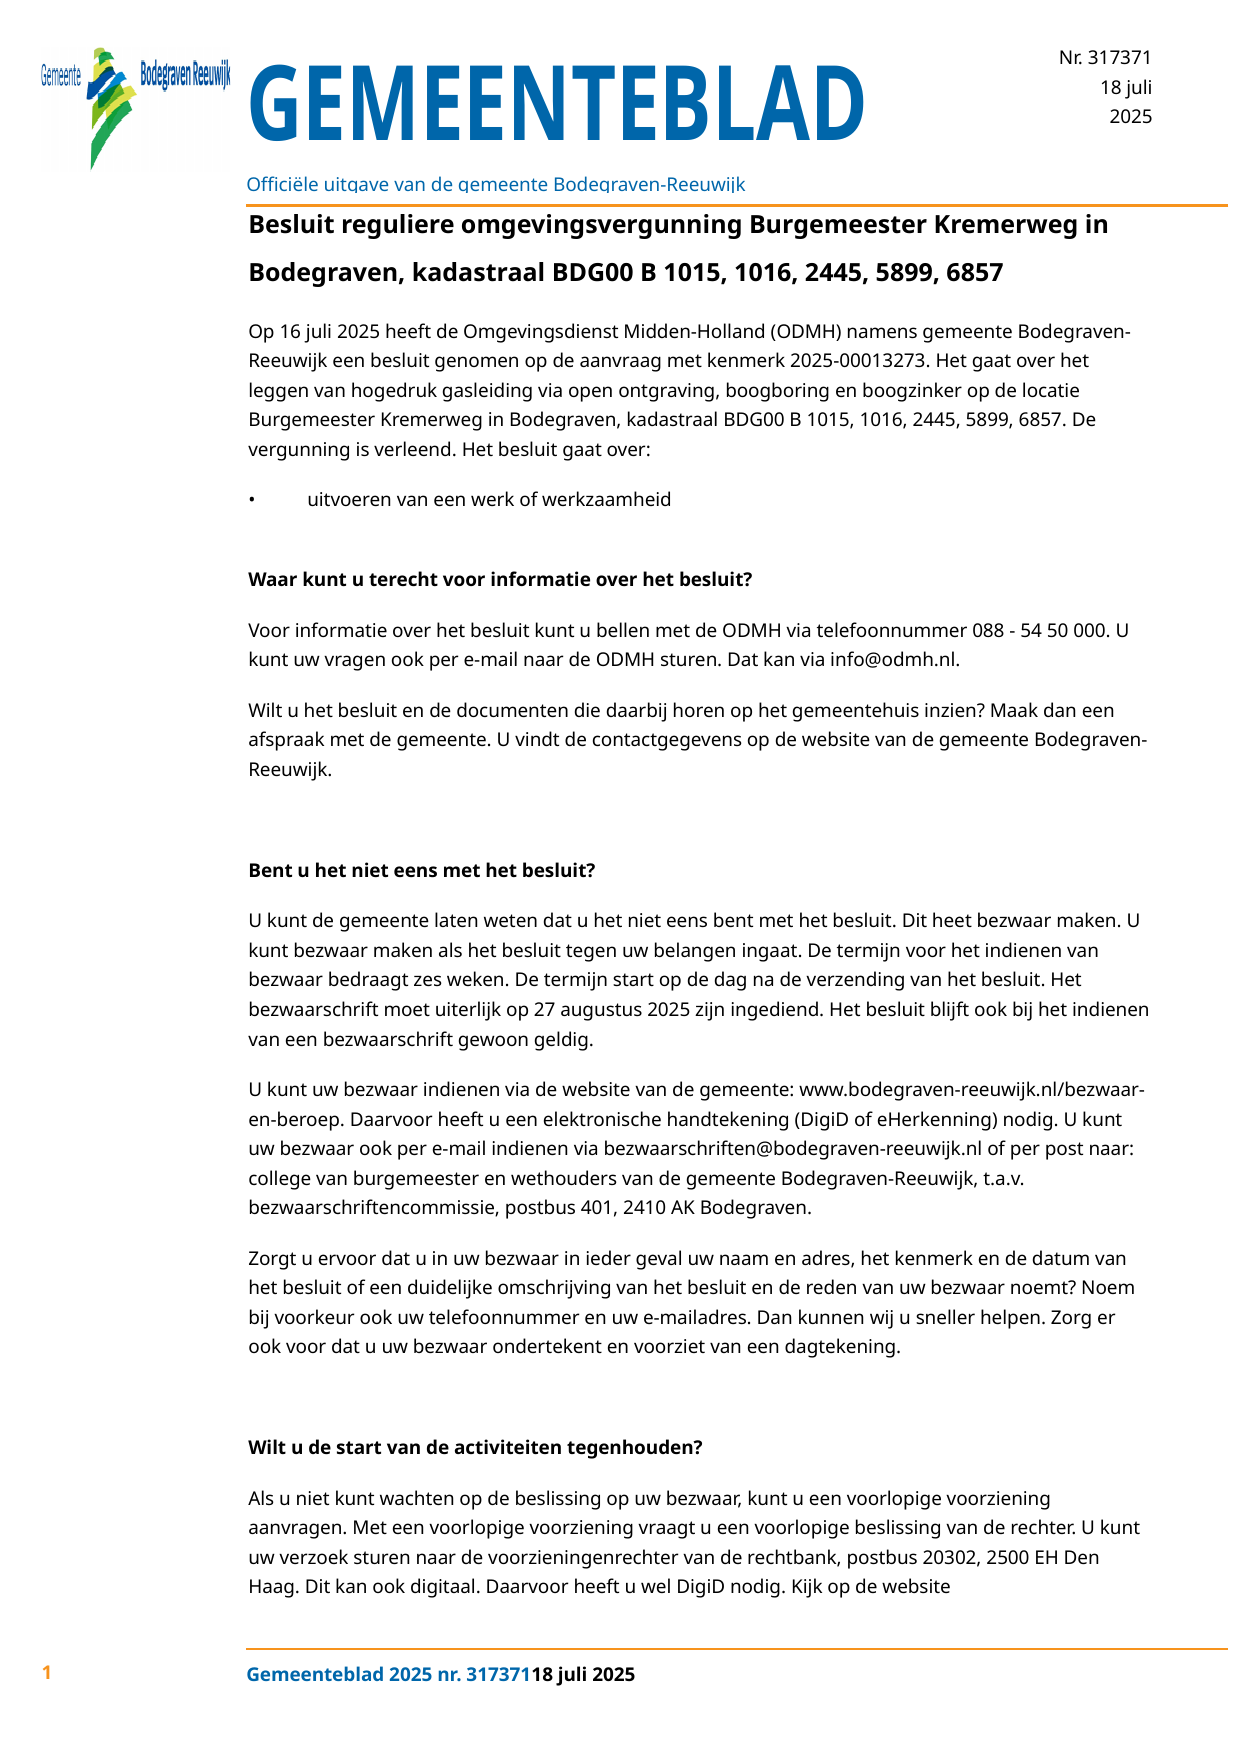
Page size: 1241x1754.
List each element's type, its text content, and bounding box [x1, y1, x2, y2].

text U kunt de gemeente laten weten dat u het niet eens bent met het besluit. Dit heet bezwaar maken. U kunt bezwaar maken als het besluit tegen uw belangen ingaat. De termijn voor het indienen van bezwaar bedraagt zes weken. De termijn start op de dag na de verzending van het besluit. Het bezwaarschrift moet uiterlijk op 27 augustus 2025 zijn ingediend. Het besluit blijft ook bij het indienen van een bezwaarschrift gewoon geldig. [248, 907, 1152, 1052]
text Besluit reguliere omgevingsvergunning Burgemeester Kremerweg in Bodegraven, kadastraal BDG00 B 1015, 1016, 2445, 5899, 6857 [248, 207, 1152, 288]
list uitvoeren van een werk of werkzaamheid [248, 487, 1152, 512]
text Wilt u het besluit en de documenten die daarbij horen op het gemeentehuis inzien? Maak dan een afspraak met de gemeente. U vindt de contactgegevens op de website van de gemeente Bodegraven-Reeuwijk. [248, 697, 1152, 782]
text Voor informatie over het besluit kunt u bellen met de ODMH via telefoonnummer 088 - 54 50 000. U kunt uw vragen ook per e-mail naar de ODMH sturen. Dat kan via info@odmh.nl. [248, 617, 1152, 672]
text Waar kunt u terecht voor informatie over het besluit? [248, 567, 1152, 592]
text U kunt uw bezwaar indienen via de website van de gemeente: www.bodegraven-reeuwijk.nl/bezwaar-en-beroep. Daarvoor heeft u een elektronische handtekening (DigiD of eHerkenning) nodig. U kunt uw bezwaar ook per e-mail indienen via bezwaarschriften@bodegraven-reeuwijk.nl of per post naar: college van burgemeester en wethouders van de gemeente Bodegraven-Reeuwijk, t.a.v. bezwaarschriftencommissie, postbus 401, 2410 AK Bodegraven. [248, 1076, 1152, 1220]
text Als u niet kunt wachten op de beslissing op uw bezwaar, kunt u een voorlopige voorziening aanvragen. Met een voorlopige voorziening vraagt u een voorlopige beslissing van de rechter. U kunt uw verzoek sturen naar de voorzieningenrechter van de rechtbank, postbus 20302, 2500 EH Den Haag. Dit kan ook digitaal. Daarvoor heeft u wel DigiD nodig. Kijk op de website [248, 1485, 1152, 1599]
text Zorgt u ervoor dat u in uw bezwaar in ieder geval uw naam en adres, het kenmerk en de datum van het besluit of een duidelijke omschrijving van het besluit en de reden van uw bezwaar noemt? Noem bij voorkeur ook uw telefoonnummer en uw e-mailadres. Dan kunnen wij u sneller helpen. Zorg er ook voor dat u uw bezwaar ondertekent en voorziet van een dagtekening. [248, 1245, 1152, 1359]
text Wilt u de start van de activiteiten tegenhouden? [248, 1434, 1152, 1460]
picture [41, 47, 231, 172]
text Op 16 juli 2025 heeft de Omgevingsdienst Midden-Holland (ODMH) namens gemeente Bodegraven-Reeuwijk een besluit genomen op de aanvraag met kenmerk 2025-00013273. Het gaat over het leggen van hogedruk gasleiding via open ontgraving, boogboring en boogzinker op de locatie Burgemeester Kremerweg in Bodegraven, kadastraal BDG00 B 1015, 1016, 2445, 5899, 6857. De vergunning is verleend. Het besluit gaat over: [248, 318, 1152, 462]
text Bent u het niet eens met het besluit? [248, 857, 1152, 883]
